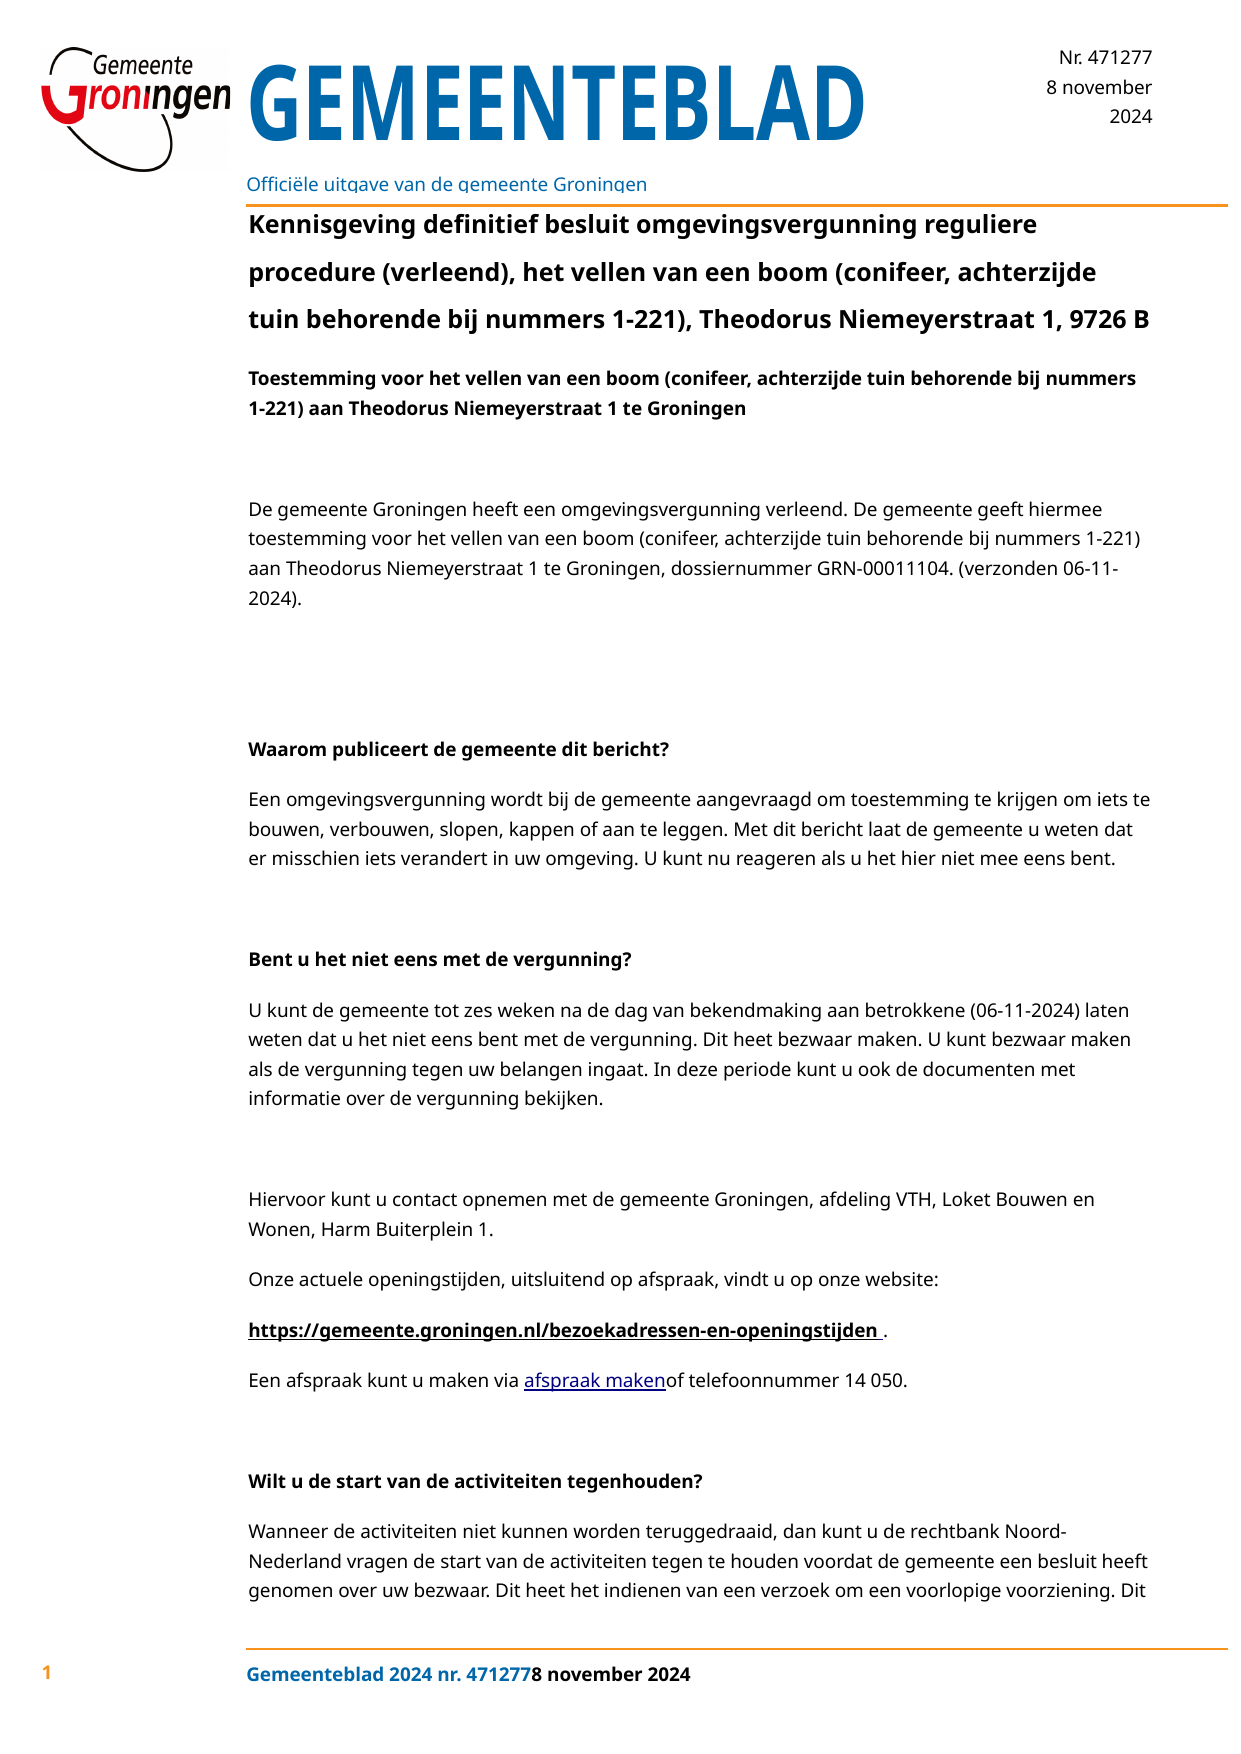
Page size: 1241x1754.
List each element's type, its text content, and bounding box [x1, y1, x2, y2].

text Bent u het niet eens met de vergunning? [248, 946, 1152, 972]
text Toestemming voor het vellen van een boom (conifeer, achterzijde tuin behorende bij nummers 1-221) aan Theodorus Niemeyerstraat 1 te Groningen [248, 366, 1152, 421]
text Kennisgeving definitief besluit omgevingsvergunning reguliere procedure (verleend), het vellen van een boom (conifeer, achterzijde tuin behorende bij nummers 1-221), Theodorus Niemeyerstraat 1, 9726 B [248, 207, 1152, 336]
text Waarom publiceert de gemeente dit bericht? [248, 736, 1152, 762]
text Onze actuele openingstijden, uitsluitend op afspraak, vindt u op onze website: [248, 1266, 1152, 1292]
text Een afspraak kunt u maken via afspraak makenof telefoonnummer 14 050. [248, 1367, 1152, 1393]
text U kunt de gemeente tot zes weken na de dag van bekendmaking aan betrokkene (06-11-2024) laten weten dat u het niet eens bent met de vergunning. Dit heet bezwaar maken. U kunt bezwaar maken als de vergunning tegen uw belangen ingaat. In deze periode kunt u ook de documenten met informatie over de vergunning bekijken. [248, 997, 1152, 1111]
text Wilt u de start van de activiteiten tegenhouden? [248, 1468, 1152, 1494]
picture [41, 47, 231, 172]
text https://gemeente.groningen.nl/bezoekadressen-en-openingstijden . [248, 1317, 1152, 1342]
text Hiervoor kunt u contact opnemen met de gemeente Groningen, afdeling VTH, Loket Bouwen en Wonen, Harm Buiterplein 1. [248, 1186, 1152, 1242]
text Wanneer de activiteiten niet kunnen worden teruggedraaid, dan kunt u de rechtbank Noord-Nederland vragen de start van de activiteiten tegen te houden voordat de gemeente een besluit heeft genomen over uw bezwaar. Dit heet het indienen van een verzoek om een voorlopige voorziening. Dit [248, 1518, 1152, 1603]
text Een omgevingsvergunning wordt bij de gemeente aangevraagd om toestemming te krijgen om iets te bouwen, verbouwen, slopen, kappen of aan te leggen. Met dit bericht laat de gemeente u weten dat er misschien iets verandert in uw omgeving. U kunt nu reageren als u het hier niet mee eens bent. [248, 786, 1152, 871]
text De gemeente Groningen heeft een omgevingsvergunning verleend. De gemeente geeft hiermee toestemming voor het vellen van een boom (conifeer, achterzijde tuin behorende bij nummers 1-221) aan Theodorus Niemeyerstraat 1 te Groningen, dossiernummer GRN-00011104. (verzonden 06-11-2024). [248, 496, 1152, 610]
